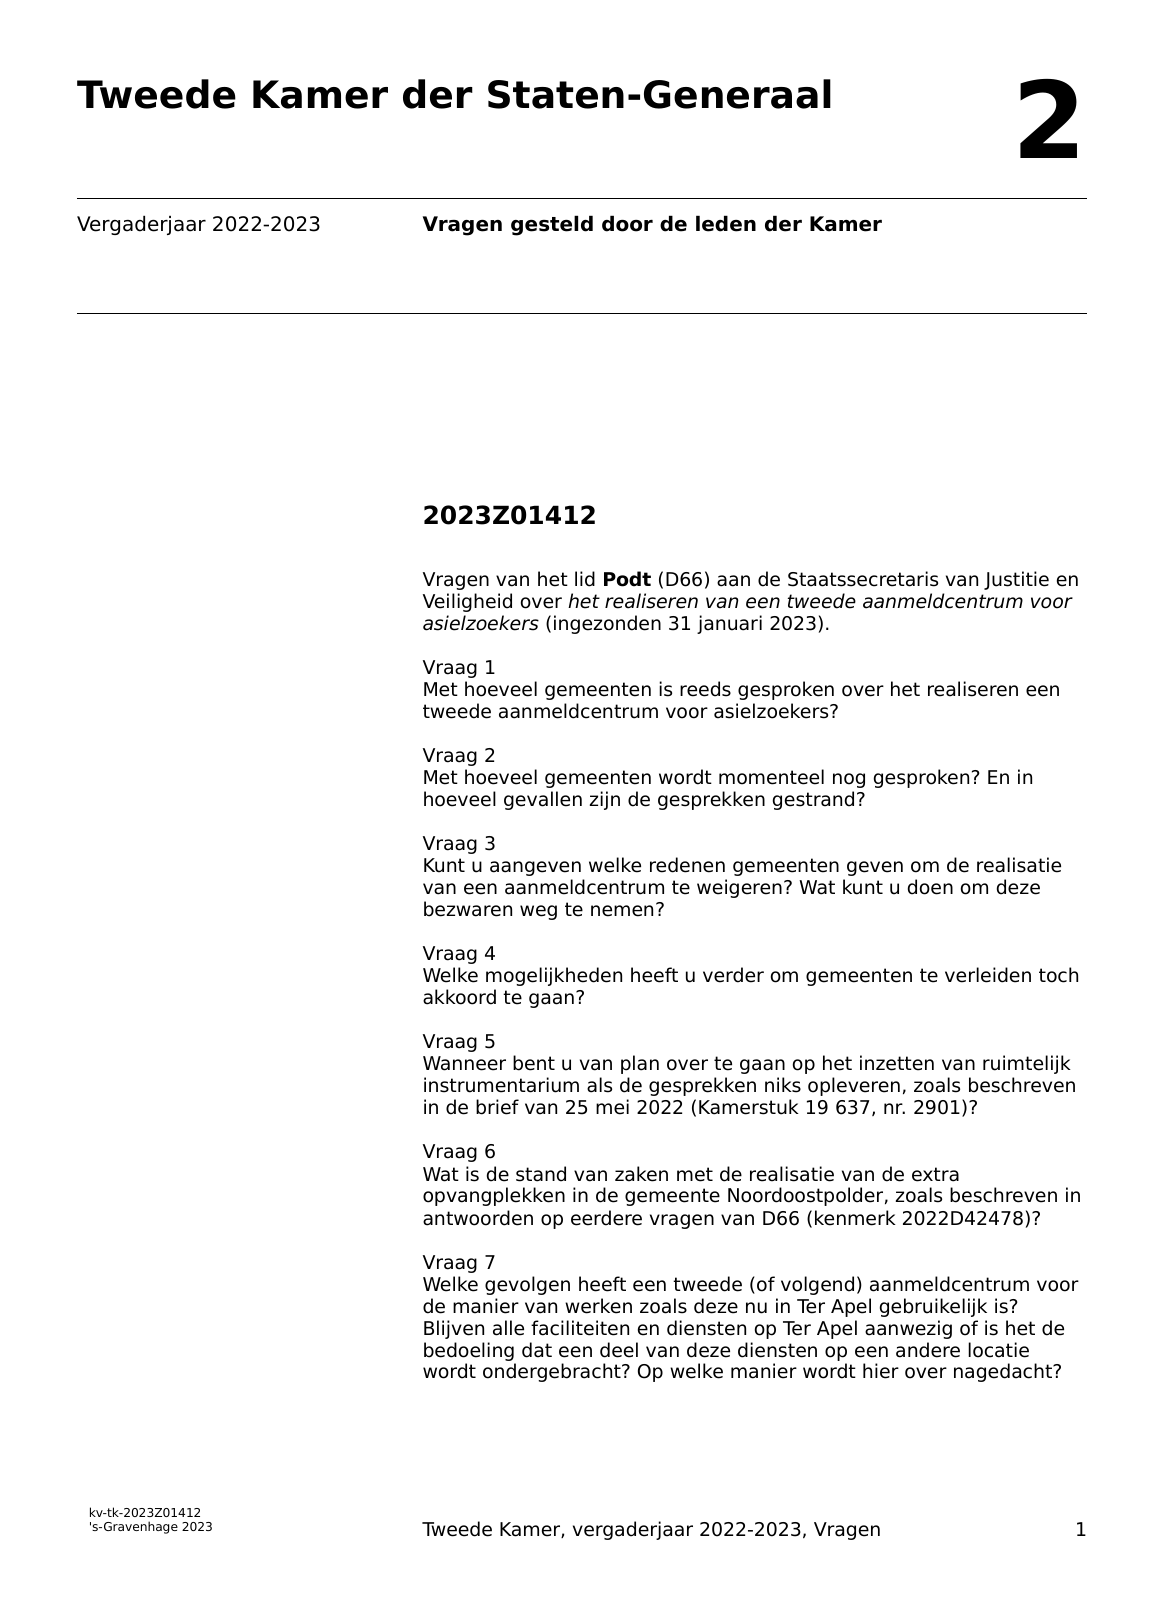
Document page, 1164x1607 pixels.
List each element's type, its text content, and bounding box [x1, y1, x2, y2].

text Vraag 7 [422, 1252, 1087, 1273]
text Vraag 1 [422, 657, 1087, 679]
text Met hoeveel gemeenten is reeds gesproken over het realiseren een tweede aanmeldcentrum voor asielzoekers? [422, 679, 1087, 723]
text 2023Z01412 [422, 501, 1087, 531]
text Vraag 2 [422, 745, 1087, 767]
text Vraag 4 [422, 943, 1087, 965]
text Welke gevolgen heeft een tweede (of volgend) aanmeldcentrum voor de manier van werken zoals deze nu in Ter Apel gebruikelijk is? Blijven alle faciliteiten en diensten op Ter Apel aanwezig of is het de bedoeling dat een deel van deze diensten op een andere locatie wordt ondergebracht? Op welke manier wordt hier over nagedacht? [422, 1273, 1087, 1383]
table_cell Vergaderjaar 2022-2023 [77, 199, 422, 313]
text Vraag 3 [422, 833, 1087, 855]
text Met hoeveel gemeenten wordt momenteel nog gesproken? En in hoeveel gevallen zijn de gesprekken gestrand? [422, 767, 1087, 811]
text Vraag 6 [422, 1141, 1087, 1163]
text Kunt u aangeven welke redenen gemeenten geven om de realisatie van een aanmeldcentrum te weigeren? Wat kunt u doen om deze bezwaren weg te nemen? [422, 855, 1087, 921]
table_cell Vragen gesteld door de leden der Kamer [422, 199, 1087, 313]
text Wat is de stand van zaken met de realisatie van de extra opvangplekken in de gemeente Noordoostpolder, zoals beschreven in antwoorden op eerdere vragen van D66 (kenmerk 2022D42478)? [422, 1163, 1087, 1229]
text kv-tk-2023Z01412 [88, 1506, 323, 1520]
text Wanneer bent u van plan over te gaan op het inzetten van ruimtelijk instrumentarium als de gesprekken niks opleveren, zoals beschreven in de brief van 25 mei 2022 (Kamerstuk 19 637, nr. 2901)? [422, 1053, 1087, 1119]
text Vraag 5 [422, 1031, 1087, 1053]
text Welke mogelijkheden heeft u verder om gemeenten te verleiden toch akkoord te gaan? [422, 965, 1087, 1009]
text 's-Gravenhage 2023 [88, 1520, 323, 1534]
table_header 2 [886, 59, 1087, 198]
text Vragen van het lid Podt (D66) aan de Staatssecretaris van Justitie en Veiligheid over het realiseren van een tweede aanmeldcentrum voor asielzoekers (ingezonden 31 januari 2023). [422, 569, 1087, 635]
table_header Tweede Kamer der Staten-Generaal [77, 59, 886, 198]
